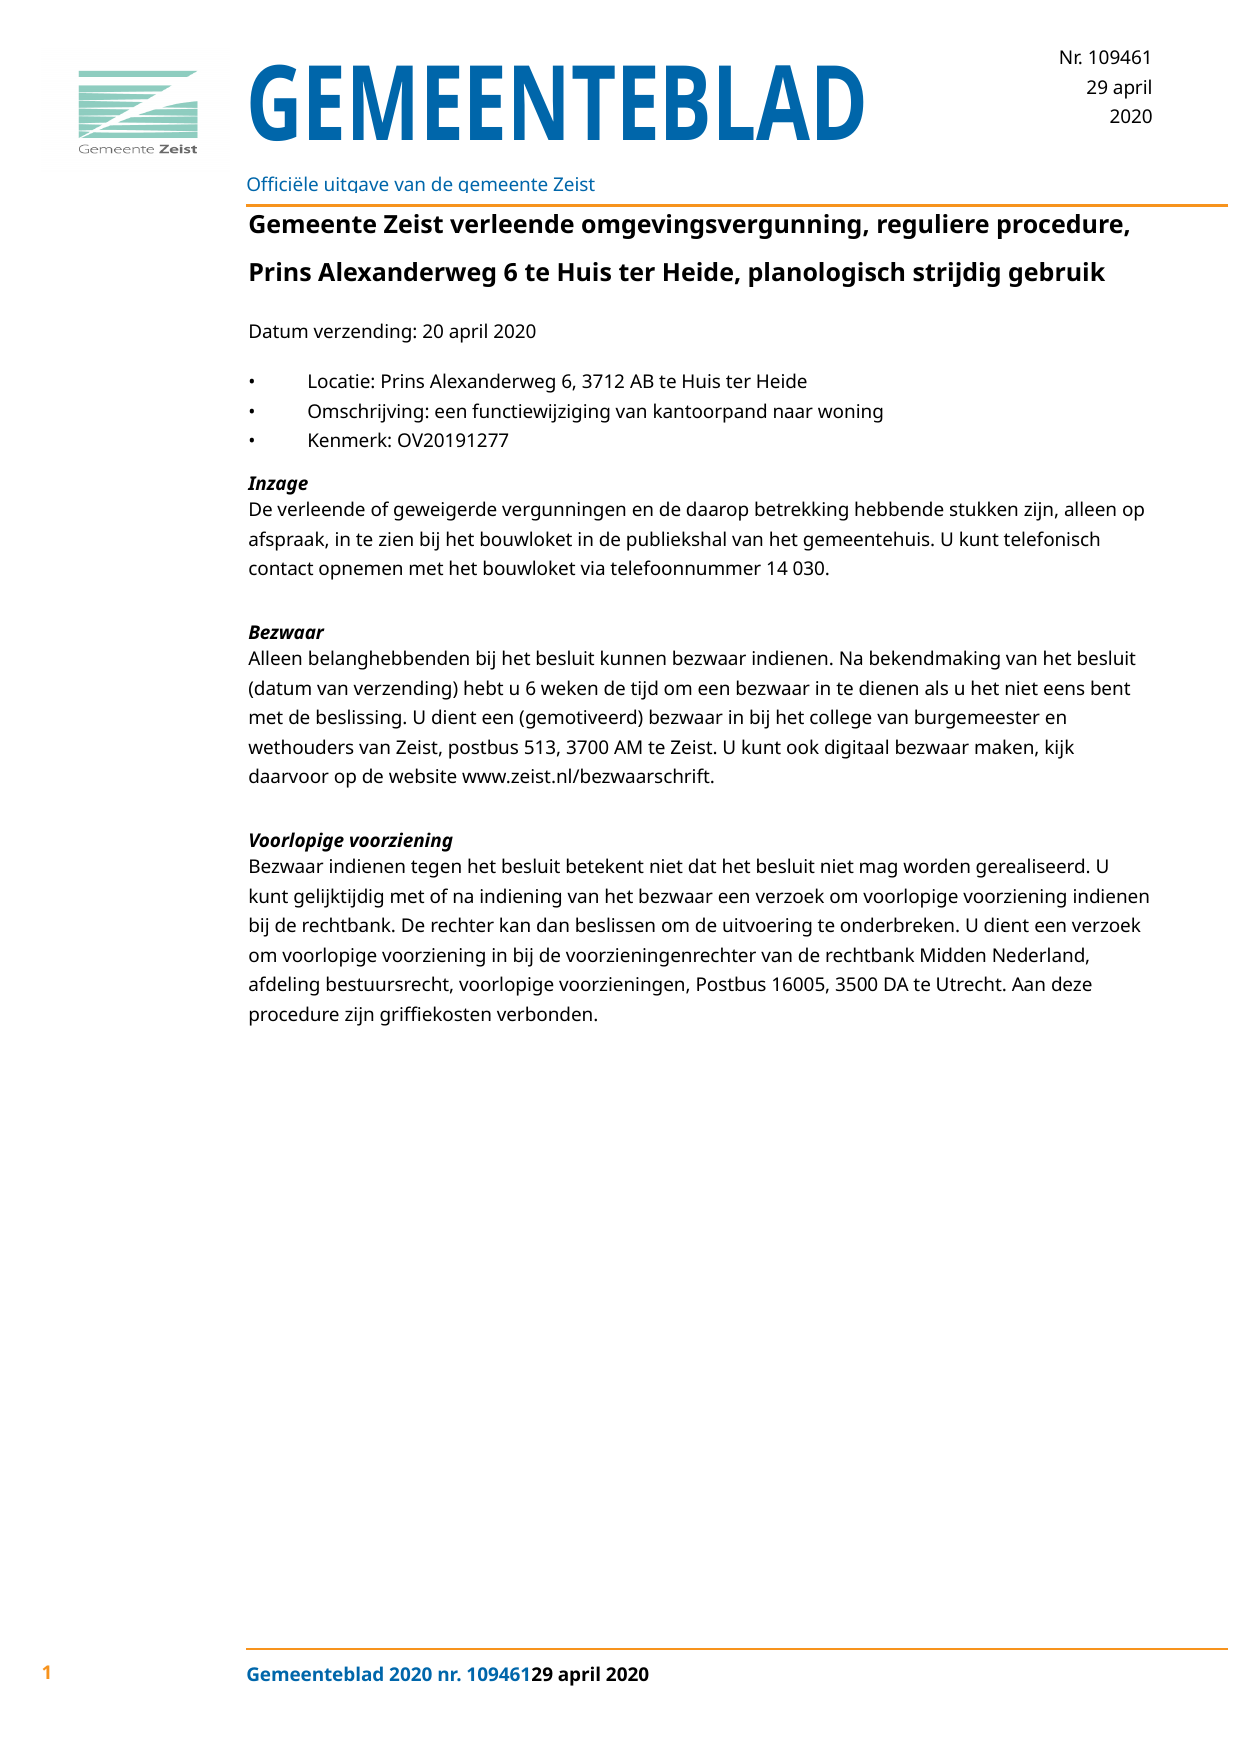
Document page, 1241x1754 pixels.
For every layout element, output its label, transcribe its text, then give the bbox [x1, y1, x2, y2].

text De verleende of geweigerde vergunningen en de daarop betrekking hebbende stukken zijn, alleen op afspraak, in te zien bij het bouwloket in de publiekshal van het gemeentehuis. U kunt telefonisch contact opnemen met het bouwloket via telefoonnummer 14 030. [248, 496, 1152, 581]
text Bezwaar [248, 619, 1152, 645]
text Alleen belanghebbenden bij het besluit kunnen bezwaar indienen. Na bekendmaking van het besluit (datum van verzending) hebt u 6 weken de tijd om een bezwaar in te dienen als u het niet eens bent met de beslissing. U dient een (gemotiveerd) bezwaar in bij het college van burgemeester en wethouders van Zeist, postbus 513, 3700 AM te Zeist. U kunt ook digitaal bezwaar maken, kijk daarvoor op de website www.zeist.nl/bezwaarschrift. [248, 645, 1152, 789]
text Inzage [248, 471, 1152, 496]
text Bezwaar indienen tegen het besluit betekent niet dat het besluit niet mag worden gerealiseerd. U kunt gelijktijdig met of na indiening van het bezwaar een verzoek om voorlopige voorziening indienen bij de rechtbank. De rechter kan dan beslissen om de uitvoering te onderbreken. U dient een verzoek om voorlopige voorziening in bij de voorzieningenrechter van de rechtbank Midden Nederland, afdeling bestuursrecht, voorlopige voorzieningen, Postbus 16005, 3500 DA te Utrecht. Aan deze procedure zijn griffiekosten verbonden. [248, 853, 1152, 1027]
list Kenmerk: OV20191277 [248, 427, 1152, 453]
list Locatie: Prins Alexanderweg 6, 3712 AB te Huis ter Heide [248, 368, 1152, 394]
picture [41, 47, 231, 172]
list Omschrijving: een functiewijziging van kantoorpand naar woning [248, 398, 1152, 424]
text Datum verzending: 20 april 2020 [248, 318, 1152, 344]
text Gemeente Zeist verleende omgevingsvergunning, reguliere procedure, Prins Alexanderweg 6 te Huis ter Heide, planologisch strijdig gebruik [248, 207, 1152, 288]
text Voorlopige voorziening [248, 827, 1152, 853]
